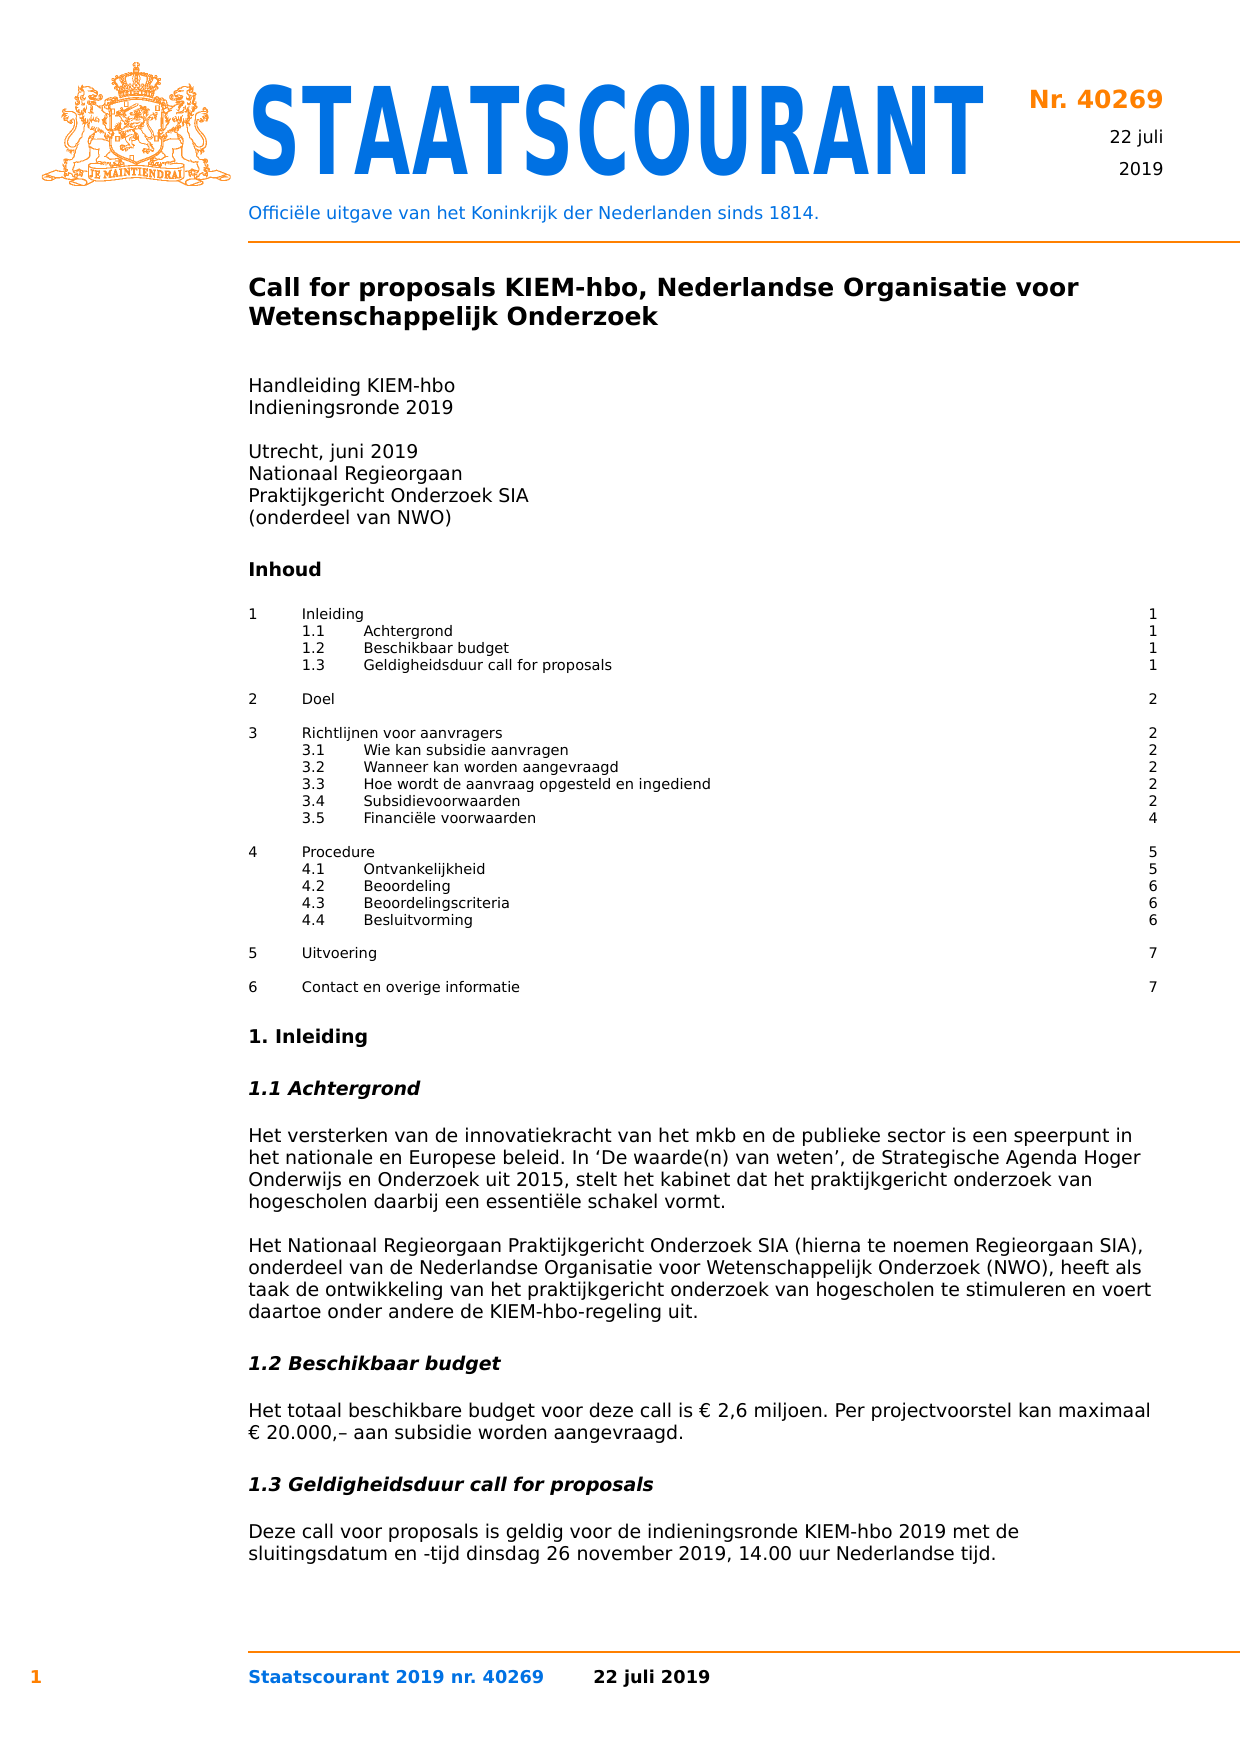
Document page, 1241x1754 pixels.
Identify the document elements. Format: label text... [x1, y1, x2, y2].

table_cell [248, 623, 296, 640]
table_cell Doel [296, 691, 1107, 708]
table_cell [248, 742, 296, 759]
table_cell [1107, 674, 1163, 691]
table_cell Beoordelingscriteria [357, 895, 1107, 911]
text Indieningsronde 2019 [248, 397, 1163, 419]
table_cell Wie kan subsidie aanvragen [357, 742, 1107, 759]
table_cell Wanneer kan worden aangevraagd [357, 759, 1107, 776]
table_cell Financiële voorwaarden [357, 810, 1107, 827]
table_cell [1107, 827, 1163, 843]
table_cell [248, 674, 296, 691]
text Het totaal beschikbare budget voor deze call is € 2,6 miljoen. Per projectvoorstel kan maximaal € 20.000,– aan subsidie worden aangevraagd. [248, 1400, 1163, 1444]
table_cell 1 [1107, 623, 1163, 640]
table_cell 1.3 [296, 657, 357, 674]
table_cell [248, 640, 296, 657]
table_cell 2 [1107, 776, 1163, 793]
table_cell Beoordeling [357, 878, 1107, 894]
table_cell [1107, 708, 1163, 725]
table_cell [357, 827, 1107, 843]
table_cell 2019 [998, 153, 1240, 203]
table_cell 1 [1107, 657, 1163, 674]
table_header Nr. 40269 [998, 62, 1240, 121]
table_cell [1107, 929, 1163, 945]
text Het versterken van de innovatiekracht van het mkb en de publieke sector is een speerpunt in het nationale en Europese beleid. In ‘De waarde(n) van weten’, de Strategische Agenda Hoger Onderwijs en Onderzoek uit 2015, stelt het kabinet dat het praktijkgericht onderzoek van hogescholen daarbij een essentiële schakel vormt. [248, 1125, 1163, 1213]
table_cell 1.1 [296, 623, 357, 640]
table_cell 2 [1107, 742, 1163, 759]
table_header 1 [1107, 606, 1163, 623]
table_cell [248, 895, 296, 911]
text (onderdeel van NWO) [248, 507, 1163, 529]
text Handleiding KIEM-hbo [248, 375, 1163, 397]
table_cell [248, 861, 296, 877]
table_cell Uitvoering [296, 945, 1107, 962]
table_cell [248, 911, 296, 928]
table_cell [1107, 963, 1163, 979]
table_cell 5 [1107, 844, 1163, 861]
table_cell [296, 827, 357, 843]
table_cell 7 [1107, 945, 1163, 962]
subtitle Inhoud [248, 559, 1163, 581]
text Nationaal Regieorgaan [248, 463, 1163, 485]
table_cell 4 [248, 844, 296, 861]
table_cell [357, 929, 1107, 945]
table_cell Richtlijnen voor aanvragers [296, 725, 1107, 742]
table_cell Officiële uitgave van het Koninkrijk der Nederlanden sinds 1814. [248, 203, 1240, 241]
table_cell 3.1 [296, 742, 357, 759]
table_cell 2 [1107, 725, 1163, 742]
table_cell [357, 674, 1107, 691]
subtitle 1.1 Achtergrond [248, 1078, 1163, 1100]
picture [41, 62, 231, 186]
table_cell 2 [1107, 759, 1163, 776]
text Praktijkgericht Onderzoek SIA [248, 485, 1163, 507]
table_cell [248, 708, 296, 725]
table_cell Ontvankelijkheid [357, 861, 1107, 877]
table_cell 5 [248, 945, 296, 962]
table_cell Beschikbaar budget [357, 640, 1107, 657]
table_cell 4.4 [296, 911, 357, 928]
subtitle 1.3 Geldigheidsduur call for proposals [248, 1474, 1163, 1496]
table_cell [296, 929, 357, 945]
table_cell [357, 708, 1107, 725]
table_cell 22 juli [998, 121, 1240, 153]
table_cell 3.3 [296, 776, 357, 793]
table_cell 4.3 [296, 895, 357, 911]
table_cell [296, 708, 357, 725]
table_cell [296, 674, 357, 691]
table_cell Hoe wordt de aanvraag opgesteld en ingediend [357, 776, 1107, 793]
table_cell [248, 793, 296, 809]
table_cell 4.2 [296, 878, 357, 894]
table_cell 2 [1107, 793, 1163, 809]
table_cell 6 [1107, 895, 1163, 911]
table_cell 3.5 [296, 810, 357, 827]
table_cell [248, 759, 296, 776]
table_cell 4 [1107, 810, 1163, 827]
table_cell 6 [248, 979, 296, 996]
table_header Inleiding [296, 606, 1107, 623]
table_cell Achtergrond [357, 623, 1107, 640]
table_cell 1 [1107, 640, 1163, 657]
table_cell Procedure [296, 844, 1107, 861]
table_cell 6 [1107, 911, 1163, 928]
table_cell Contact en overige informatie [296, 979, 1107, 996]
table_cell [357, 963, 1107, 979]
table_cell 6 [1107, 878, 1163, 894]
table_cell [248, 657, 296, 674]
table_cell 2 [1107, 691, 1163, 708]
subtitle 1. Inleiding [248, 1026, 1163, 1048]
table_cell 3.4 [296, 793, 357, 809]
table_cell 2 [248, 691, 296, 708]
table_cell [248, 776, 296, 793]
subtitle Call for proposals KIEM-hbo, Nederlandse Organisatie voor Wetenschappelijk Onderzoek [248, 273, 1163, 331]
table_cell [296, 963, 357, 979]
table_header [25, 62, 248, 241]
table_cell 5 [1107, 861, 1163, 877]
table_cell Subsidievoorwaarden [357, 793, 1107, 809]
table_cell [248, 963, 296, 979]
table_cell Geldigheidsduur call for proposals [357, 657, 1107, 674]
table_cell 3 [248, 725, 296, 742]
text Utrecht, juni 2019 [248, 441, 1163, 463]
table_cell [248, 827, 296, 843]
table_cell [248, 929, 296, 945]
table_cell [248, 878, 296, 894]
table_cell [248, 810, 296, 827]
table_cell 7 [1107, 979, 1163, 996]
text Het Nationaal Regieorgaan Praktijkgericht Onderzoek SIA (hierna te noemen Regieorgaan SIA), onderdeel van de Nederlandse Organisatie voor Wetenschappelijk Onderzoek (NWO), heeft als taak de ontwikkeling van het praktijkgericht onderzoek van hogescholen te stimuleren en voert daartoe onder andere de KIEM-hbo-regeling uit. [248, 1235, 1163, 1323]
table_cell 3.2 [296, 759, 357, 776]
table_cell 4.1 [296, 861, 357, 877]
subtitle 1.2 Beschikbaar budget [248, 1353, 1163, 1375]
table_header STAATSCOURANT [248, 62, 998, 203]
table_cell Besluitvorming [357, 911, 1107, 928]
table_header 1 [248, 606, 296, 623]
text Deze call voor proposals is geldig voor de indieningsronde KIEM-hbo 2019 met de sluitingsdatum en -tijd dinsdag 26 november 2019, 14.00 uur Nederlandse tijd. [248, 1521, 1163, 1565]
table_cell 1.2 [296, 640, 357, 657]
